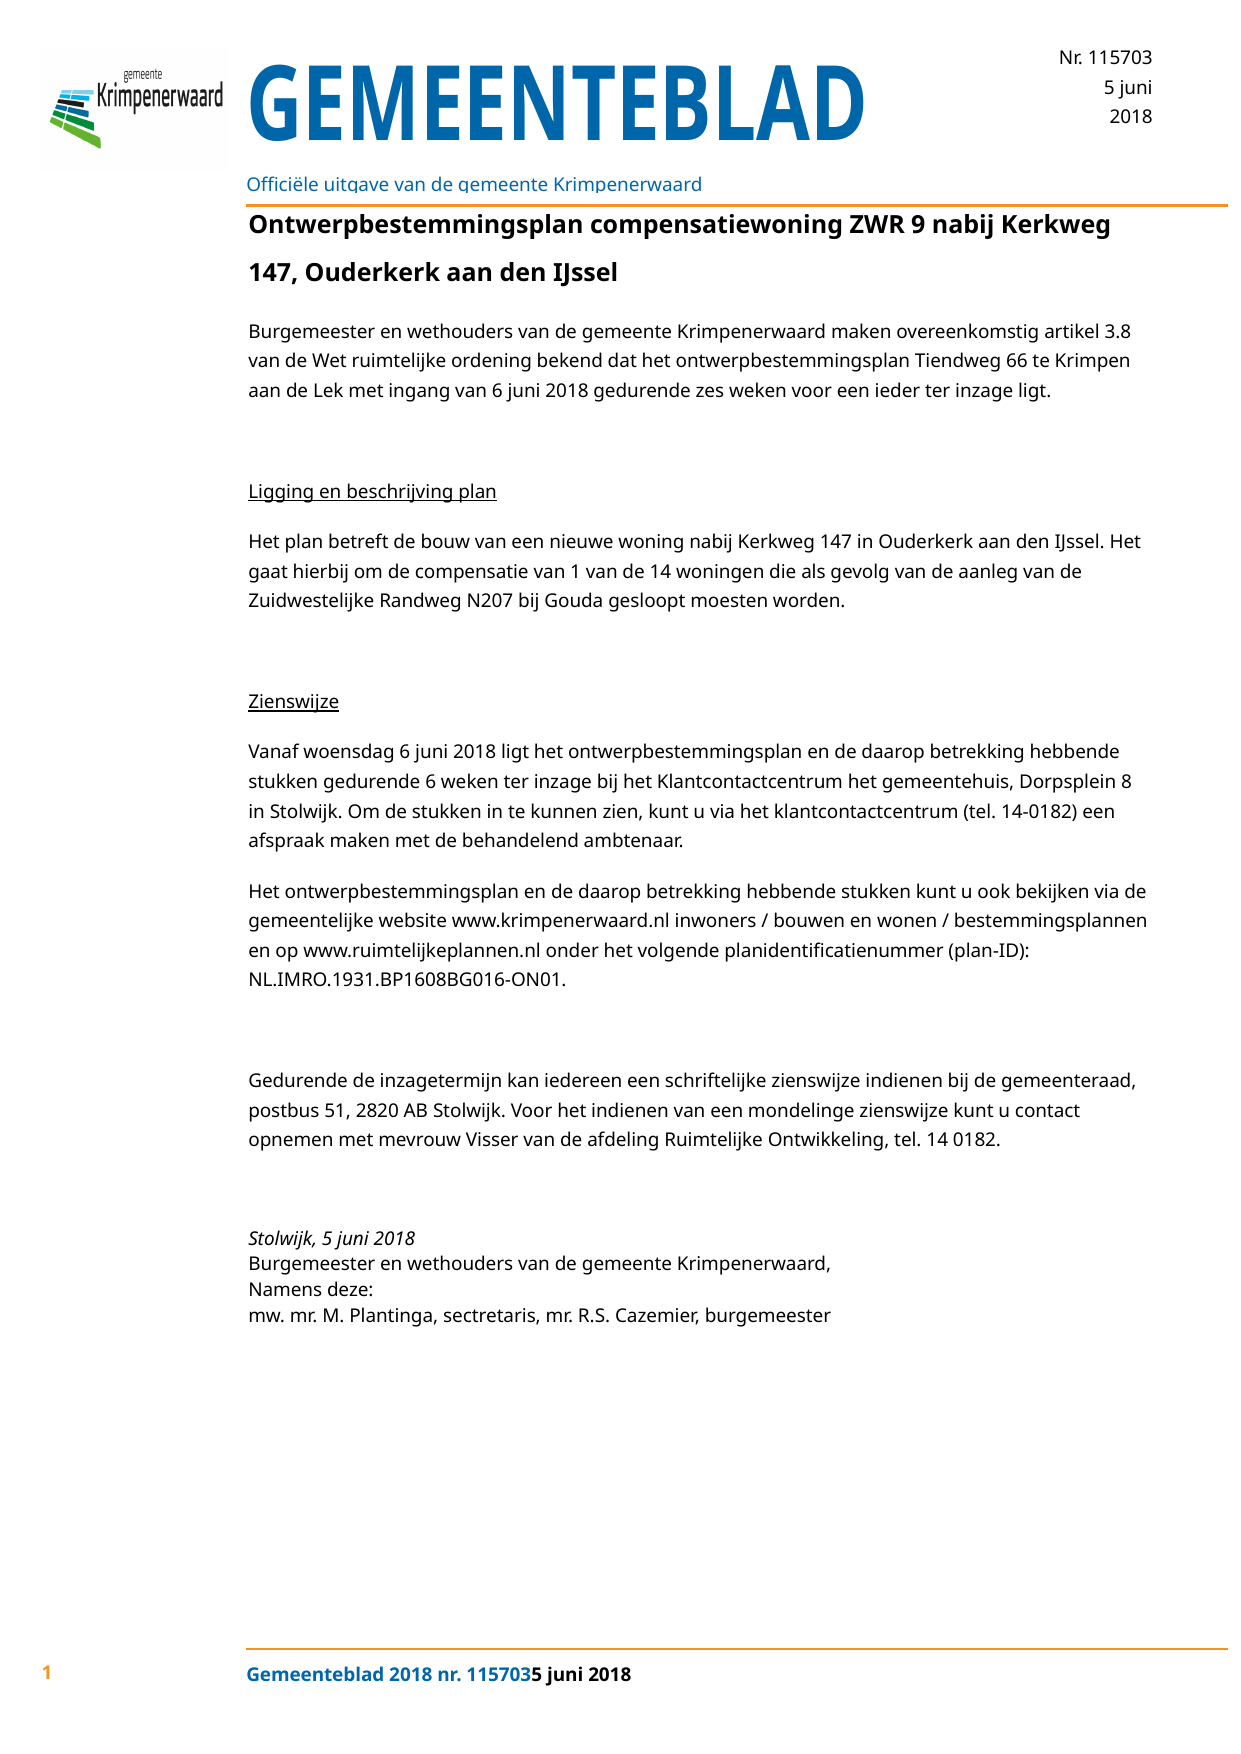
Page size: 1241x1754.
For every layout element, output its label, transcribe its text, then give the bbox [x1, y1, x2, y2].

text Gedurende de inzagetermijn kan iedereen een schriftelijke zienswijze indienen bij de gemeenteraad, postbus 51, 2820 AB Stolwijk. Voor het indienen van een mondelinge zienswijze kunt u contact opnemen met mevrouw Visser van de afdeling Ruimtelijke Ontwikkeling, tel. 14 0182. [248, 1067, 1152, 1152]
text Het ontwerpbestemmingsplan en de daarop betrekking hebbende stukken kunt u ook bekijken via de gemeentelijke website www.krimpenerwaard.nl inwoners / bouwen en wonen / bestemmingsplannen en op www.ruimtelijkeplannen.nl onder het volgende planidentificatienummer (plan-ID): NL.IMRO.1931.BP1608BG016-ON01. [248, 878, 1152, 992]
text Burgemeester en wethouders van de gemeente Krimpenerwaard, [248, 1251, 1152, 1276]
text Ontwerpbestemmingsplan compensatiewoning ZWR 9 nabij Kerkweg 147, Ouderkerk aan den IJssel [248, 207, 1152, 288]
text Stolwijk, 5 juni 2018 [248, 1225, 1152, 1251]
text mw. mr. M. Plantinga, sectretaris, mr. R.S. Cazemier, burgemeester [248, 1302, 1152, 1328]
text Namens deze: [248, 1276, 1152, 1302]
text Burgemeester en wethouders van de gemeente Krimpenerwaard maken overeenkomstig artikel 3.8 van de Wet ruimtelijke ordening bekend dat het ontwerpbestemmingsplan Tiendweg 66 te Krimpen aan de Lek met ingang van 6 juni 2018 gedurende zes weken voor een ieder ter inzage ligt. [248, 318, 1152, 403]
text Het plan betreft de bouw van een nieuwe woning nabij Kerkweg 147 in Ouderkerk aan den IJssel. Het gaat hierbij om de compensatie van 1 van de 14 woningen die als gevolg van de aanleg van de Zuidwestelijke Randweg N207 bij Gouda gesloopt moesten worden. [248, 528, 1152, 613]
text Vanaf woensdag 6 juni 2018 ligt het ontwerpbestemmingsplan en de daarop betrekking hebbende stukken gedurende 6 weken ter inzage bij het Klantcontactcentrum het gemeentehuis, Dorpsplein 8 in Stolwijk. Om de stukken in te kunnen zien, kunt u via het klantcontactcentrum (tel. 14-0182) een afspraak maken met de behandelend ambtenaar. [248, 739, 1152, 853]
picture [41, 47, 231, 172]
text Ligging en beschrijving plan [248, 478, 1152, 504]
text Zienswijze [248, 688, 1152, 714]
